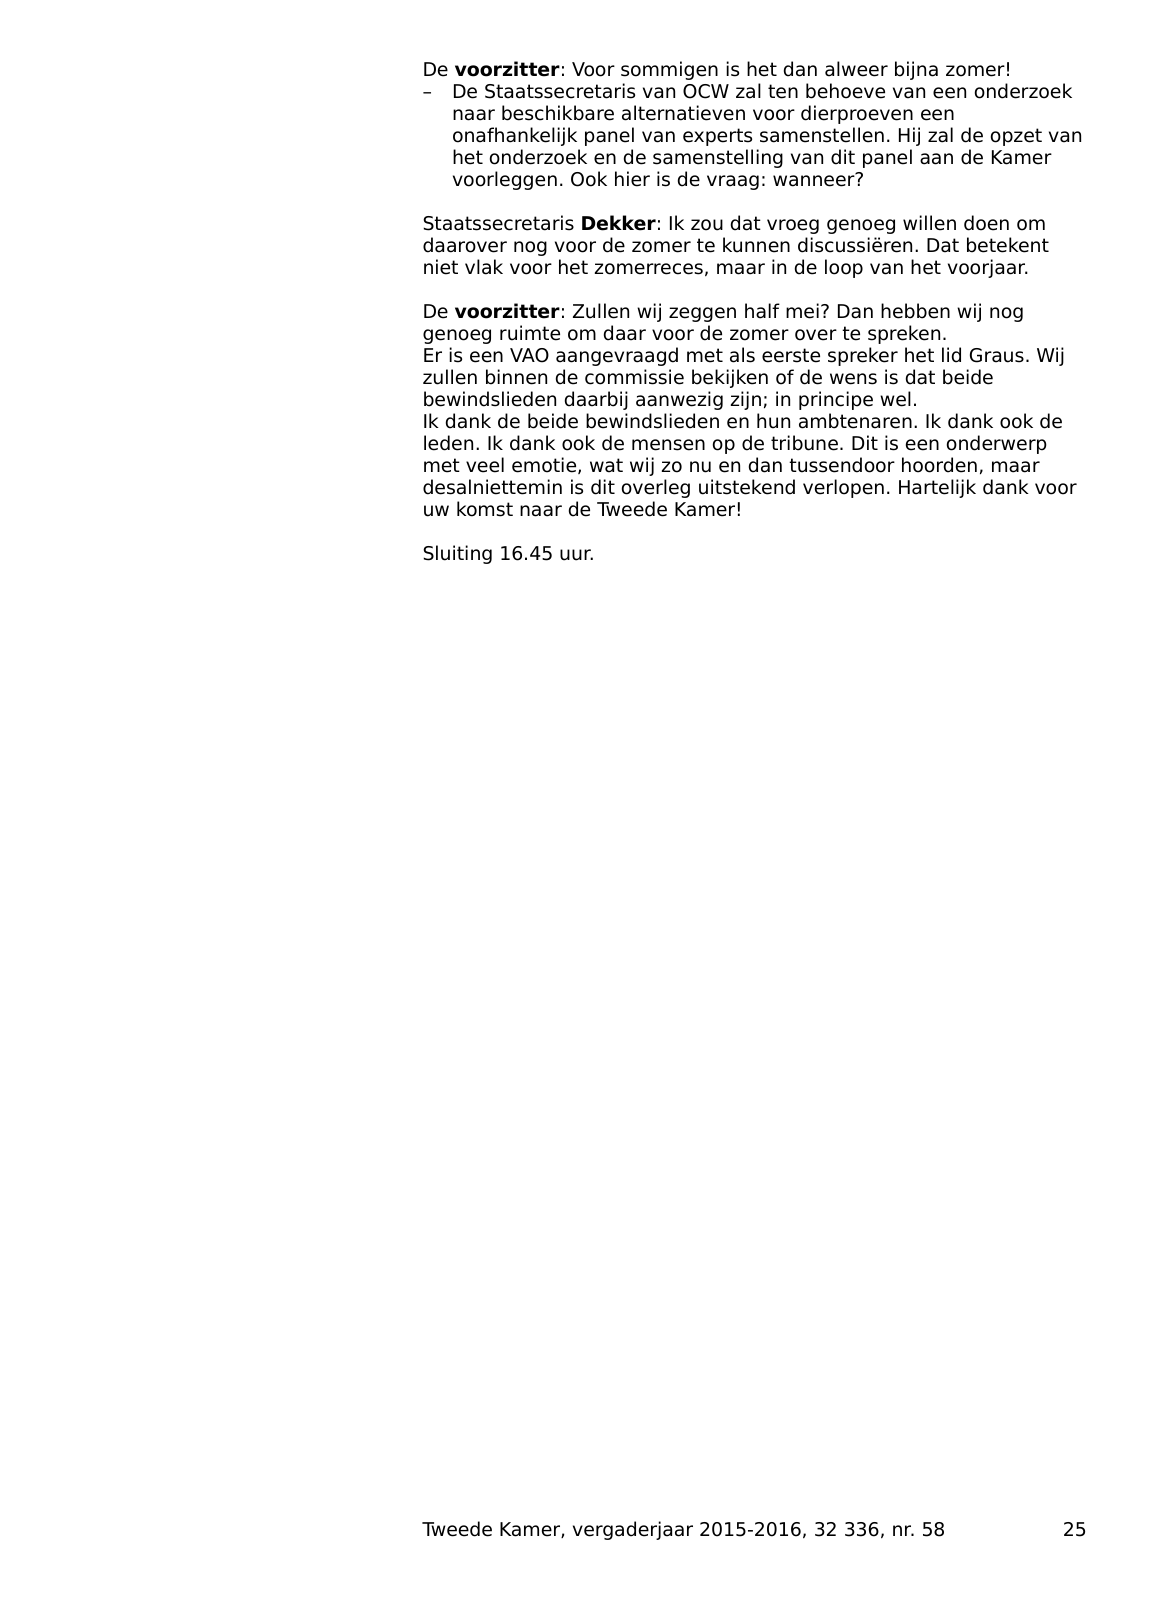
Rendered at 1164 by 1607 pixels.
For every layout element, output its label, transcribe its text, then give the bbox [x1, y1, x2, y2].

text Staatssecretaris Dekker: Ik zou dat vroeg genoeg willen doen om daarover nog voor de zomer te kunnen discussiëren. Dat betekent niet vlak voor het zomerreces, maar in de loop van het voorjaar. [422, 213, 1087, 279]
text De voorzitter: Zullen wij zeggen half mei? Dan hebben wij nog genoeg ruimte om daar voor de zomer over te spreken. [422, 301, 1087, 345]
text Ik dank de beide bewindslieden en hun ambtenaren. Ik dank ook de leden. Ik dank ook de mensen op de tribune. Dit is een onderwerp met veel emotie, wat wij zo nu en dan tussendoor hoorden, maar desalniettemin is dit overleg uitstekend verlopen. Hartelijk dank voor uw komst naar de Tweede Kamer! [422, 411, 1087, 521]
text Sluiting 16.45 uur. [422, 543, 1087, 565]
text De voorzitter: Voor sommigen is het dan alweer bijna zomer! [422, 59, 1087, 81]
text Er is een VAO aangevraagd met als eerste spreker het lid Graus. Wij zullen binnen de commissie bekijken of de wens is dat beide bewindslieden daarbij aanwezig zijn; in principe wel. [422, 345, 1087, 411]
text – De Staatssecretaris van OCW zal ten behoeve van een onderzoek naar beschikbare alternatieven voor dierproeven een onafhankelijk panel van experts samenstellen. Hij zal de opzet van het onderzoek en de samenstelling van dit panel aan de Kamer voorleggen. Ook hier is de vraag: wanneer? [422, 81, 1087, 191]
